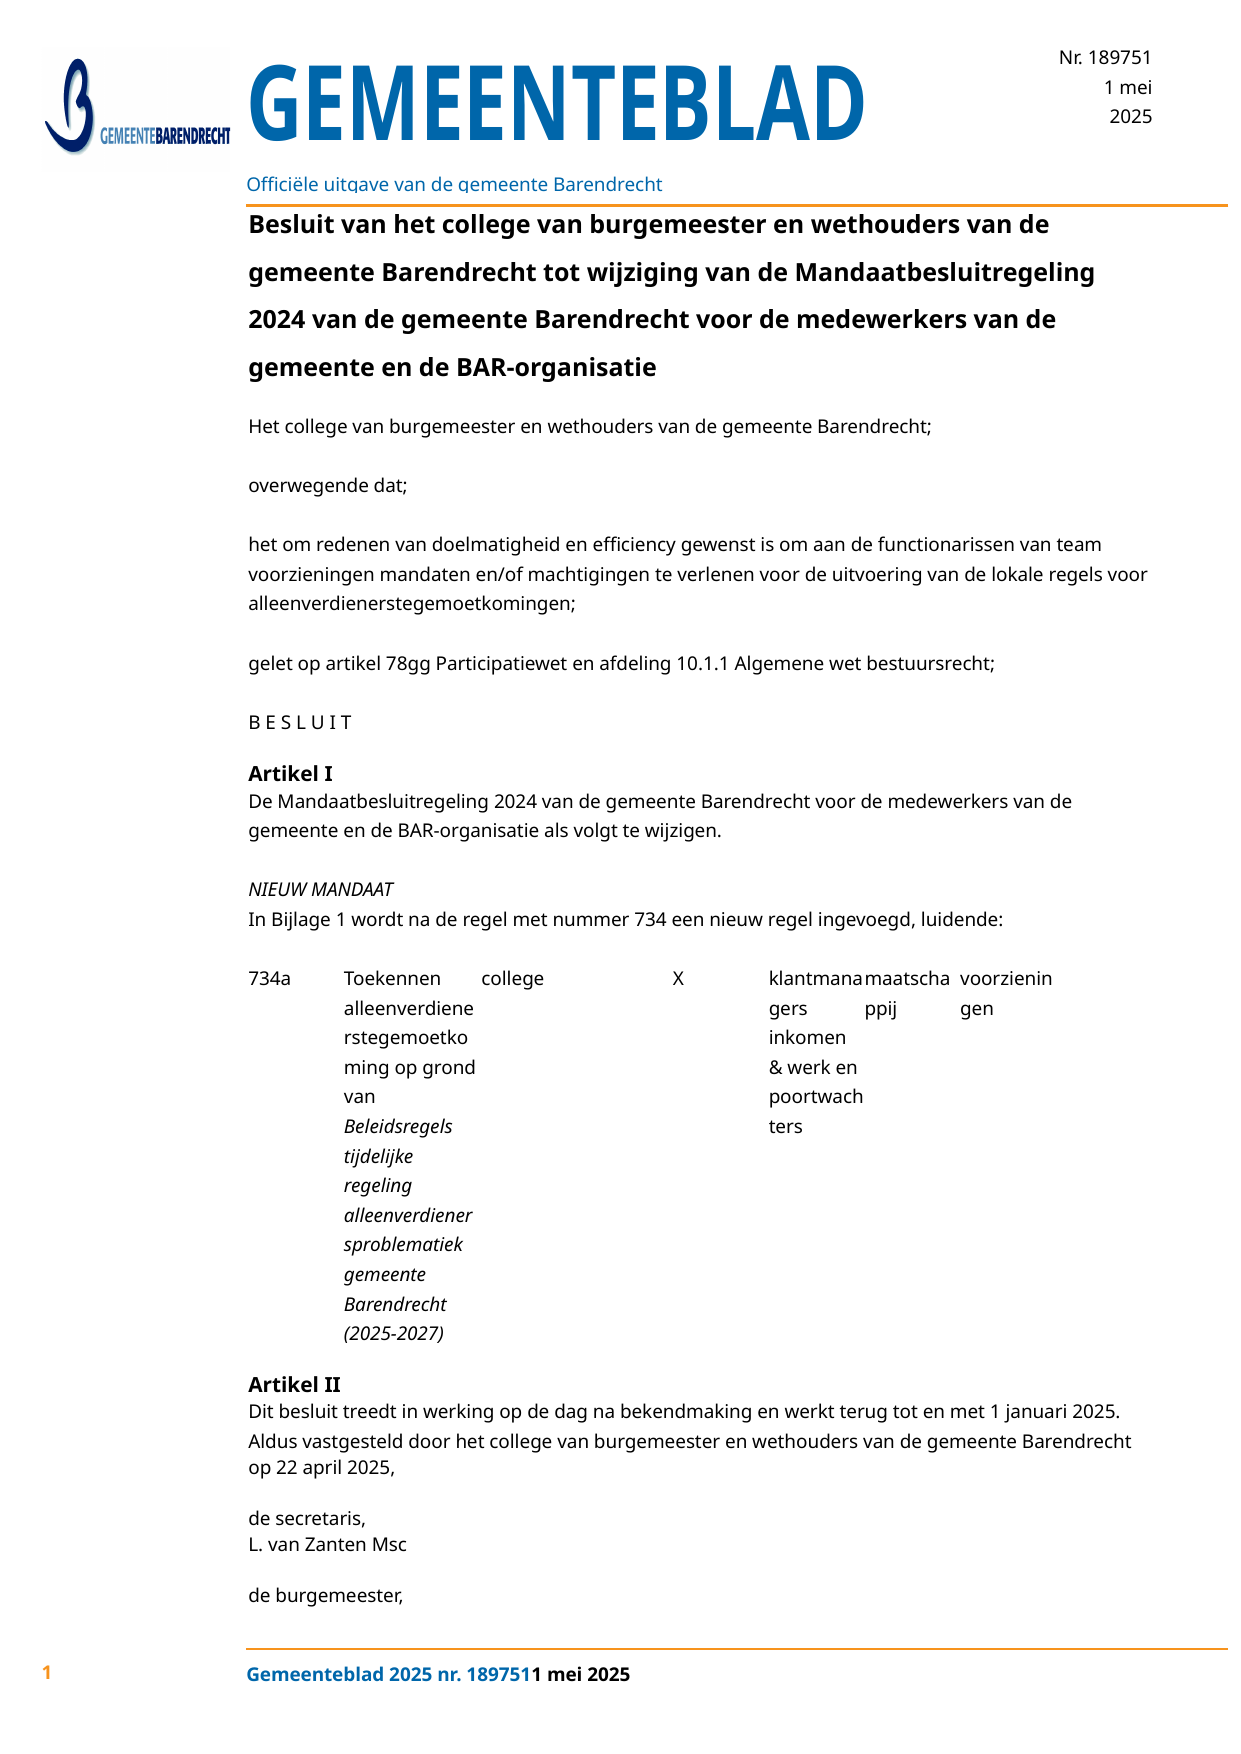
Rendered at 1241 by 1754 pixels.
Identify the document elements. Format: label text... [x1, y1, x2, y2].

table_header [1056, 965, 1152, 1346]
table_header voorzieningen [960, 965, 1056, 1346]
text Dit besluit treedt in werking op de dag na bekendmaking en werkt terug tot en met 1 januari 2025. [248, 1399, 1152, 1424]
text NIEUW MANDAAT [248, 877, 1152, 902]
table_header X [673, 965, 768, 1346]
text de burgemeester, [248, 1583, 1152, 1608]
table_header Toekennen alleenverdienerstegemoetkoming op grond van Beleidsregels tijdelijke regeling alleenverdienersproblematiek gemeente Barendrecht (2025-2027) [344, 965, 481, 1346]
text Aldus vastgesteld door het college van burgemeester en wethouders van de gemeente Barendrecht op 22 april 2025, [248, 1428, 1152, 1480]
text Artikel II [248, 1370, 1152, 1399]
text Het college van burgemeester en wethouders van de gemeente Barendrecht; [248, 413, 1152, 439]
table_header 734a [248, 965, 344, 1346]
text L. van Zanten Msc [248, 1531, 1152, 1557]
table_header college [481, 965, 577, 1346]
text het om redenen van doelmatigheid en efficiency gewenst is om aan de functionarissen van team voorzieningen mandaten en/of machtigingen te verlenen voor de uitvoering van de lokale regels voor alleenverdienerstegemoetkomingen; [248, 531, 1152, 616]
text de secretaris, [248, 1505, 1152, 1531]
picture [41, 47, 231, 172]
text Besluit van het college van burgemeester en wethouders van de gemeente Barendrecht tot wijziging van de Mandaatbesluitregeling 2024 van de gemeente Barendrecht voor de medewerkers van de gemeente en de BAR-organisatie [248, 207, 1152, 384]
table_header [577, 965, 673, 1346]
table_header klantmanagers inkomen & werk en poortwachters [769, 965, 864, 1346]
text Artikel I [248, 759, 1152, 788]
text In Bijlage 1 wordt na de regel met nummer 734 een nieuw regel ingevoegd, luidende: [248, 906, 1152, 932]
text De Mandaatbesluitregeling 2024 van de gemeente Barendrecht voor de medewerkers van de gemeente en de BAR-organisatie als volgt te wijzigen. [248, 788, 1152, 843]
text B E S L U I T [248, 709, 1152, 735]
text overwegende dat; [248, 472, 1152, 498]
text gelet op artikel 78gg Participatiewet en afdeling 10.1.1 Algemene wet bestuursrecht; [248, 650, 1152, 676]
table_header maatschappij [864, 965, 960, 1346]
